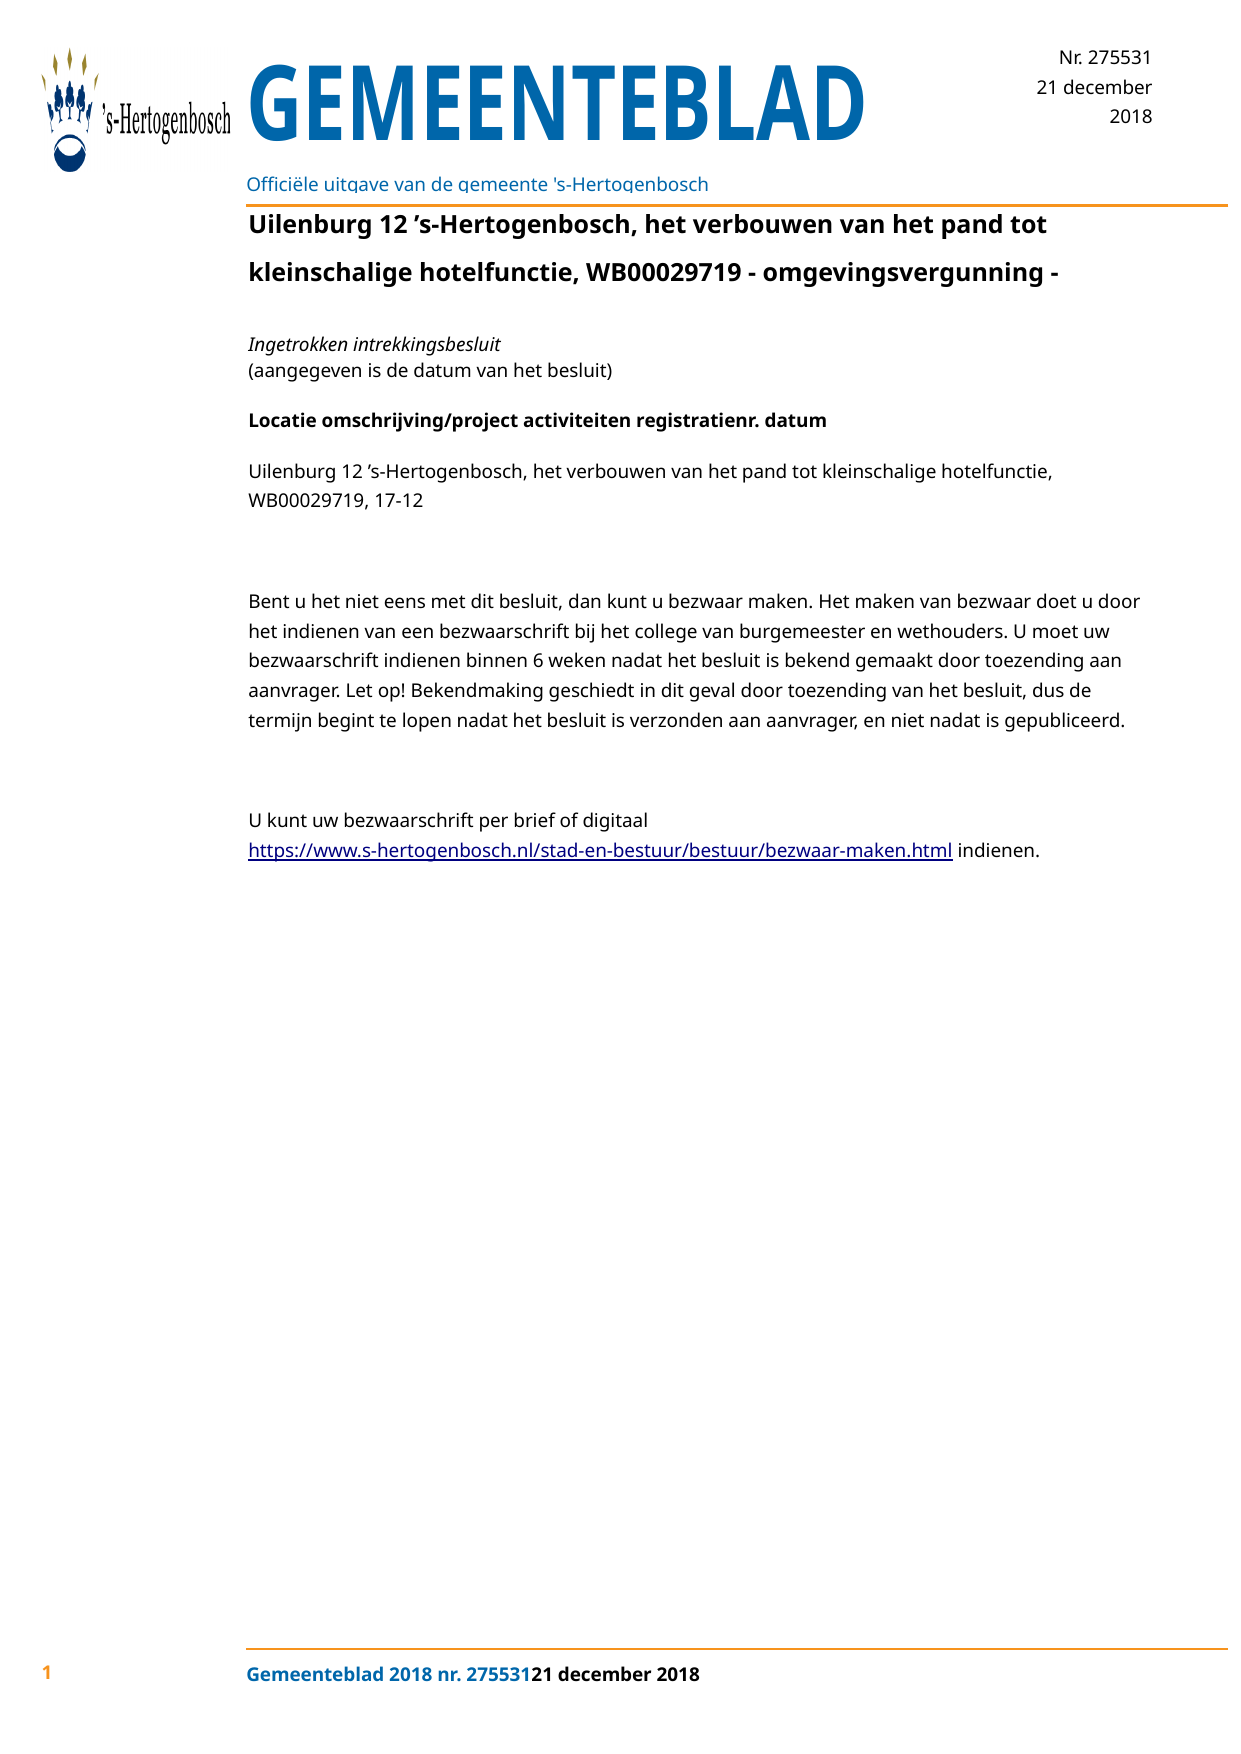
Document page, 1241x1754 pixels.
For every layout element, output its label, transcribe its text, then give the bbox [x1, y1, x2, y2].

text Bent u het niet eens met dit besluit, dan kunt u bezwaar maken. Het maken van bezwaar doet u door het indienen van een bezwaarschrift bij het college van burgemeester en wethouders. U moet uw bezwaarschrift indienen binnen 6 weken nadat het besluit is bekend gemaakt door toezending aan aanvrager. Let op! Bekendmaking geschiedt in dit geval door toezending van het besluit, dus de termijn begint te lopen nadat het besluit is verzonden aan aanvrager, en niet nadat is gepubliceerd. [248, 588, 1152, 732]
text Ingetrokken intrekkingsbesluit [248, 331, 1152, 357]
text Uilenburg 12 ’s-Hertogenbosch, het verbouwen van het pand tot kleinschalige hotelfunctie, WB00029719, 17-12 [248, 458, 1152, 513]
text Uilenburg 12 ’s-Hertogenbosch, het verbouwen van het pand tot kleinschalige hotelfunctie, WB00029719 - omgevingsvergunning - [248, 207, 1152, 288]
text U kunt uw bezwaarschrift per brief of digitaal https://www.s-hertogenbosch.nl/stad-en-bestuur/bestuur/bezwaar-maken.html indienen. [248, 808, 1152, 863]
text Locatie omschrijving/project activiteiten registratienr. datum [248, 408, 1152, 433]
picture [41, 47, 231, 172]
text (aangegeven is de datum van het besluit) [248, 357, 1152, 383]
